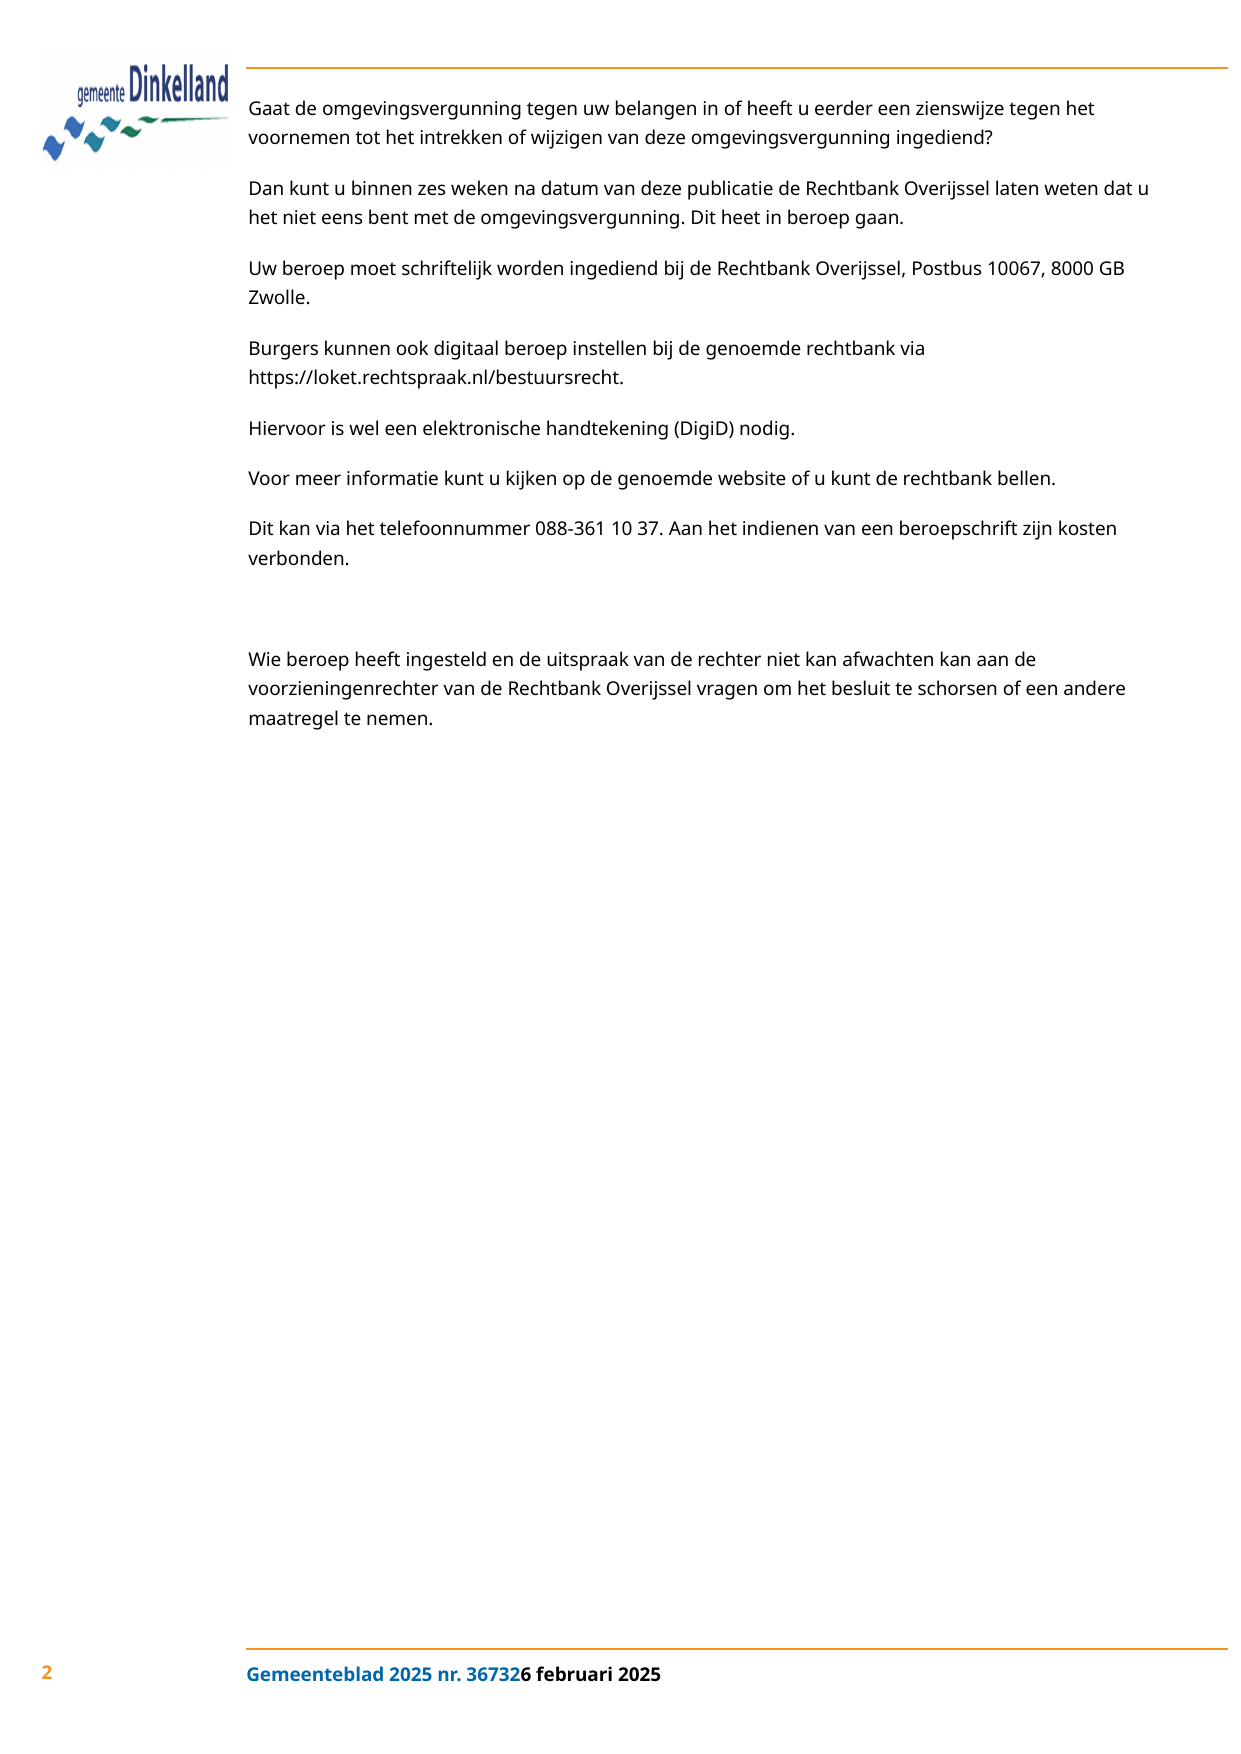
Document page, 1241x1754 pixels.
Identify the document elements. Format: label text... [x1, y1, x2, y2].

text Dan kunt u binnen zes weken na datum van deze publicatie de Rechtbank Overijssel laten weten dat u het niet eens bent met de omgevingsvergunning. Dit heet in beroep gaan. [248, 175, 1152, 230]
text Hiervoor is wel een elektronische handtekening (DigiD) nodig. [248, 415, 1152, 441]
text Wie beroep heeft ingesteld en de uitspraak van de rechter niet kan afwachten kan aan de voorzieningenrechter van de Rechtbank Overijssel vragen om het besluit te schorsen of een andere maatregel te nemen. [248, 646, 1152, 731]
text Voor meer informatie kunt u kijken op de genoemde website of u kunt de rechtbank bellen. [248, 465, 1152, 491]
picture [41, 47, 231, 172]
text Dit kan via het telefoonnummer 088-361 10 37. Aan het indienen van een beroepschrift zijn kosten verbonden. [248, 516, 1152, 571]
text Burgers kunnen ook digitaal beroep instellen bij de genoemde rechtbank via https://loket.rechtspraak.nl/bestuursrecht. [248, 335, 1152, 390]
text Uw beroep moet schriftelijk worden ingediend bij de Rechtbank Overijssel, Postbus 10067, 8000 GB Zwolle. [248, 255, 1152, 310]
text Gaat de omgevingsvergunning tegen uw belangen in of heeft u eerder een zienswijze tegen het voornemen tot het intrekken of wijzigen van deze omgevingsvergunning ingediend? [248, 95, 1152, 150]
